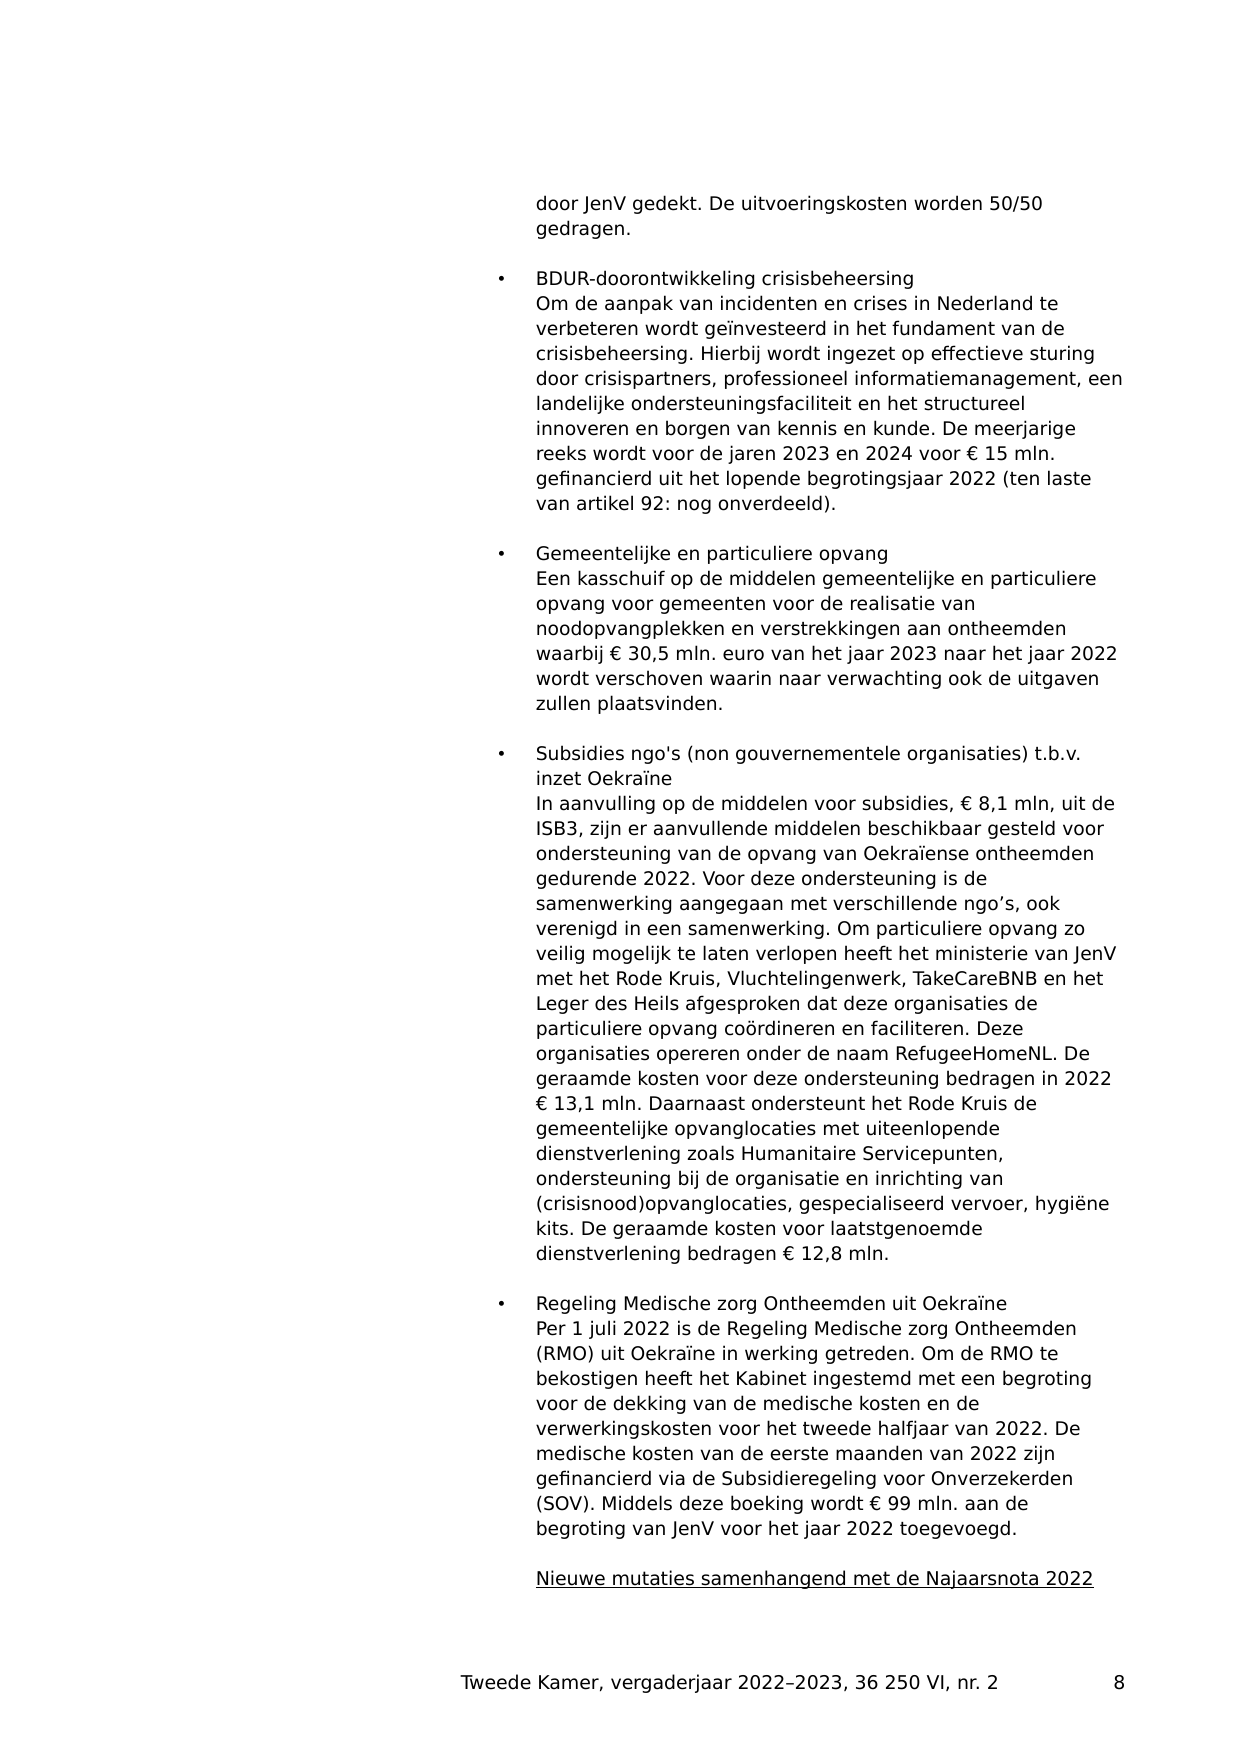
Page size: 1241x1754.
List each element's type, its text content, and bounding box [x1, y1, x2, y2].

list Om de aanpak van incidenten en crises in Nederland te verbeteren wordt geïnvesteerd in het fundament van de crisisbeheersing. Hierbij wordt ingezet op effectieve sturing door crisispartners, professioneel informatiemanagement, een landelijke ondersteuningsfaciliteit en het structureel innoveren en borgen van kennis en kunde. De meerjarige reeks wordt voor de jaren 2023 en 2024 voor € 15 mln. gefinancierd uit het lopende begrotingsjaar 2022 (ten laste van artikel 92: nog onverdeeld). [498, 291, 1125, 541]
list In aanvulling op de middelen voor subsidies, € 8,1 mln, uit de ISB3, zijn er aanvullende middelen beschikbaar gesteld voor ondersteuning van de opvang van Oekraïense ontheemden gedurende 2022. Voor deze ondersteuning is de samenwerking aangegaan met verschillende ngo’s, ook verenigd in een samenwerking. Om particuliere opvang zo veilig mogelijk te laten verlopen heeft het ministerie van JenV met het Rode Kruis, Vluchtelingenwerk, TakeCareBNB en het Leger des Heils afgesproken dat deze organisaties de particuliere opvang coördineren en faciliteren. Deze organisaties opereren onder de naam RefugeeHomeNL. De geraamde kosten voor deze ondersteuning bedragen in 2022 € 13,1 mln. Daarnaast ondersteunt het Rode Kruis de gemeentelijke opvanglocaties met uiteenlopende dienstverlening zoals Humanitaire Servicepunten, ondersteuning bij de organisatie en inrichting van (crisisnood)opvanglocaties, gespecialiseerd vervoer, hygiëne kits. De geraamde kosten voor laatstgenoemde dienstverlening bedragen € 12,8 mln. [498, 791, 1125, 1291]
list Regeling Medische zorg Ontheemden uit Oekraïne [498, 1291, 1125, 1316]
list door JenV gedekt. De uitvoeringskosten worden 50/50 gedragen. [498, 191, 1125, 266]
list Per 1 juli 2022 is de Regeling Medische zorg Ontheemden (RMO) uit Oekraïne in werking getreden. Om de RMO te bekostigen heeft het Kabinet ingestemd met een begroting voor de dekking van de medische kosten en de verwerkingskosten voor het tweede halfjaar van 2022. De medische kosten van de eerste maanden van 2022 zijn gefinancierd via de Subsidieregeling voor Onverzekerden (SOV). Middels deze boeking wordt € 99 mln. aan de begroting van JenV voor het jaar 2022 toegevoegd. [498, 1316, 1125, 1566]
list Een kasschuif op de middelen gemeentelijke en particuliere opvang voor gemeenten voor de realisatie van noodopvangplekken en verstrekkingen aan ontheemden waarbij € 30,5 mln. euro van het jaar 2023 naar het jaar 2022 wordt verschoven waarin naar verwachting ook de uitgaven zullen plaatsvinden. [498, 566, 1125, 741]
list Gemeentelijke en particuliere opvang [498, 541, 1125, 566]
list BDUR-doorontwikkeling crisisbeheersing [498, 266, 1125, 291]
list Subsidies ngo's (non gouvernementele organisaties) t.b.v. inzet Oekraïne [498, 741, 1125, 791]
list Nieuwe mutaties samenhangend met de Najaarsnota 2022 [498, 1566, 1125, 1616]
